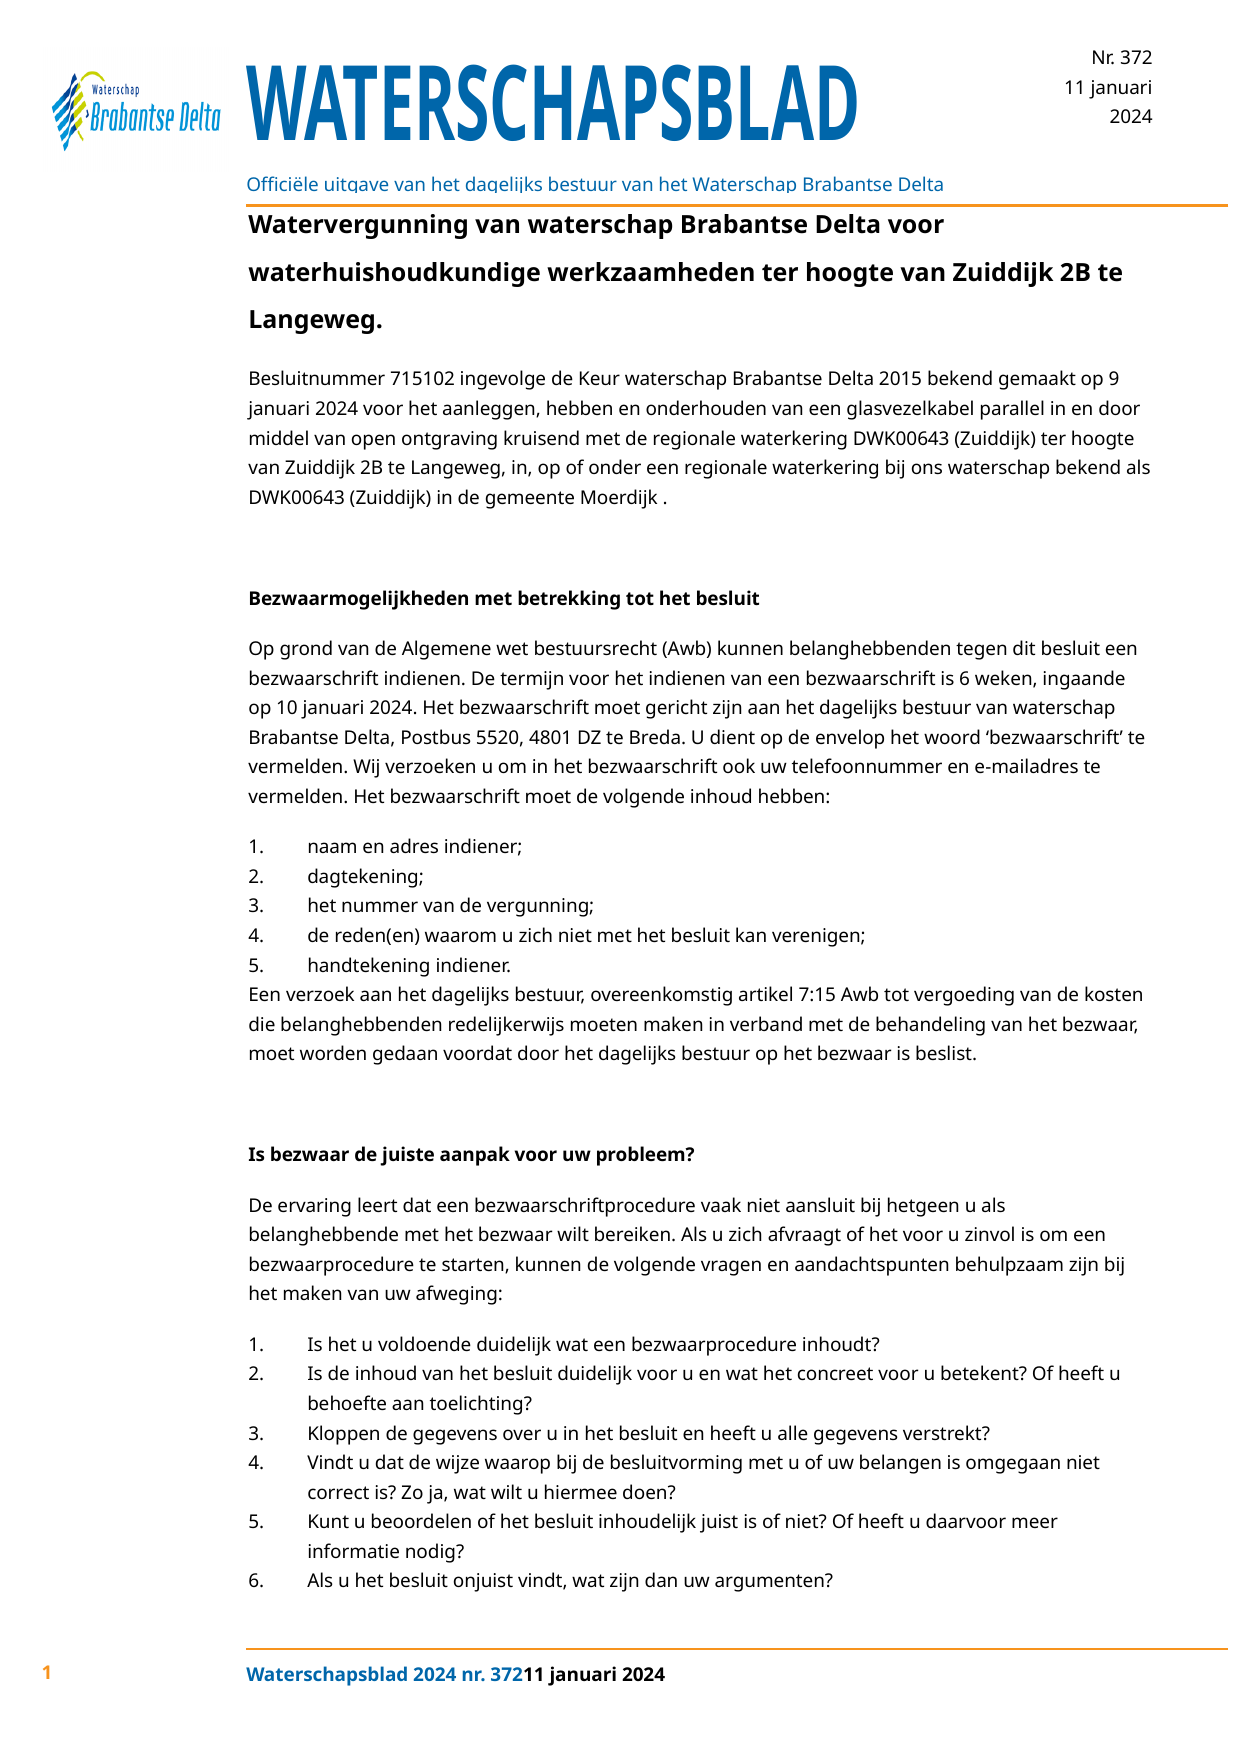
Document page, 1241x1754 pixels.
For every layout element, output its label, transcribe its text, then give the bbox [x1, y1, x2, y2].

list handtekening indiener. [248, 952, 1152, 977]
text Watervergunning van waterschap Brabantse Delta voor waterhuishoudkundige werkzaamheden ter hoogte van Zuiddijk 2B te Langeweg. [248, 207, 1152, 336]
list het nummer van de vergunning; [248, 893, 1152, 918]
list Kloppen de gegevens over u in het besluit en heeft u alle gegevens verstrekt? [248, 1420, 1152, 1445]
list de reden(en) waarom u zich niet met het besluit kan verenigen; [248, 922, 1152, 948]
list Is de inhoud van het besluit duidelijk voor u en wat het concreet voor u betekent? Of heeft u behoefte aan toelichting? [248, 1361, 1152, 1416]
picture [41, 47, 231, 172]
list naam en adres indiener; [248, 833, 1152, 859]
text Is bezwaar de juiste aanpak voor uw probleem? [248, 1141, 1152, 1167]
text Bezwaarmogelijkheden met betrekking tot het besluit [248, 585, 1152, 610]
text Een verzoek aan het dagelijks bestuur, overeenkomstig artikel 7:15 Awb tot vergoeding van de kosten die belanghebbenden redelijkerwijs moeten maken in verband met de behandeling van het bezwaar, moet worden gedaan voordat door het dagelijks bestuur op het bezwaar is beslist. [248, 981, 1152, 1066]
text Op grond van de Algemene wet bestuursrecht (Awb) kunnen belanghebbenden tegen dit besluit een bezwaarschrift indienen. De termijn voor het indienen van een bezwaarschrift is 6 weken, ingaande op 10 januari 2024. Het bezwaarschrift moet gericht zijn aan het dagelijks bestuur van waterschap Brabantse Delta, Postbus 5520, 4801 DZ te Breda. U dient op de envelop het woord ‘bezwaarschrift’ te vermelden. Wij verzoeken u om in het bezwaarschrift ook uw telefoonnummer en e‑mailadres te vermelden. Het bezwaarschrift moet de volgende inhoud hebben: [248, 635, 1152, 809]
list Als u het besluit onjuist vindt, wat zijn dan uw argumenten? [248, 1568, 1152, 1593]
text Besluitnummer 715102 ingevolge de Keur waterschap Brabantse Delta 2015 bekend gemaakt op 9 januari 2024 voor het aanleggen, hebben en onderhouden van een glasvezelkabel parallel in en door middel van open ontgraving kruisend met de regionale waterkering DWK00643 (Zuiddijk) ter hoogte van Zuiddijk 2B te Langeweg, in, op of onder een regionale waterkering bij ons waterschap bekend als DWK00643 (Zuiddijk) in de gemeente Moerdijk . [248, 366, 1152, 509]
list Is het u voldoende duidelijk wat een bezwaarprocedure inhoudt? [248, 1331, 1152, 1357]
list dagtekening; [248, 863, 1152, 889]
list Vindt u dat de wijze waarop bij de besluitvorming met u of uw belangen is omgegaan niet correct is? Zo ja, wat wilt u hiermee doen? [248, 1449, 1152, 1504]
text De ervaring leert dat een bezwaarschriftprocedure vaak niet aansluit bij hetgeen u als belanghebbende met het bezwaar wilt bereiken. Als u zich afvraagt of het voor u zinvol is om een bezwaarprocedure te starten, kunnen de volgende vragen en aandachtspunten behulpzaam zijn bij het maken van uw afweging: [248, 1192, 1152, 1306]
list Kunt u beoordelen of het besluit inhoudelijk juist is of niet? Of heeft u daarvoor meer informatie nodig? [248, 1508, 1152, 1564]
